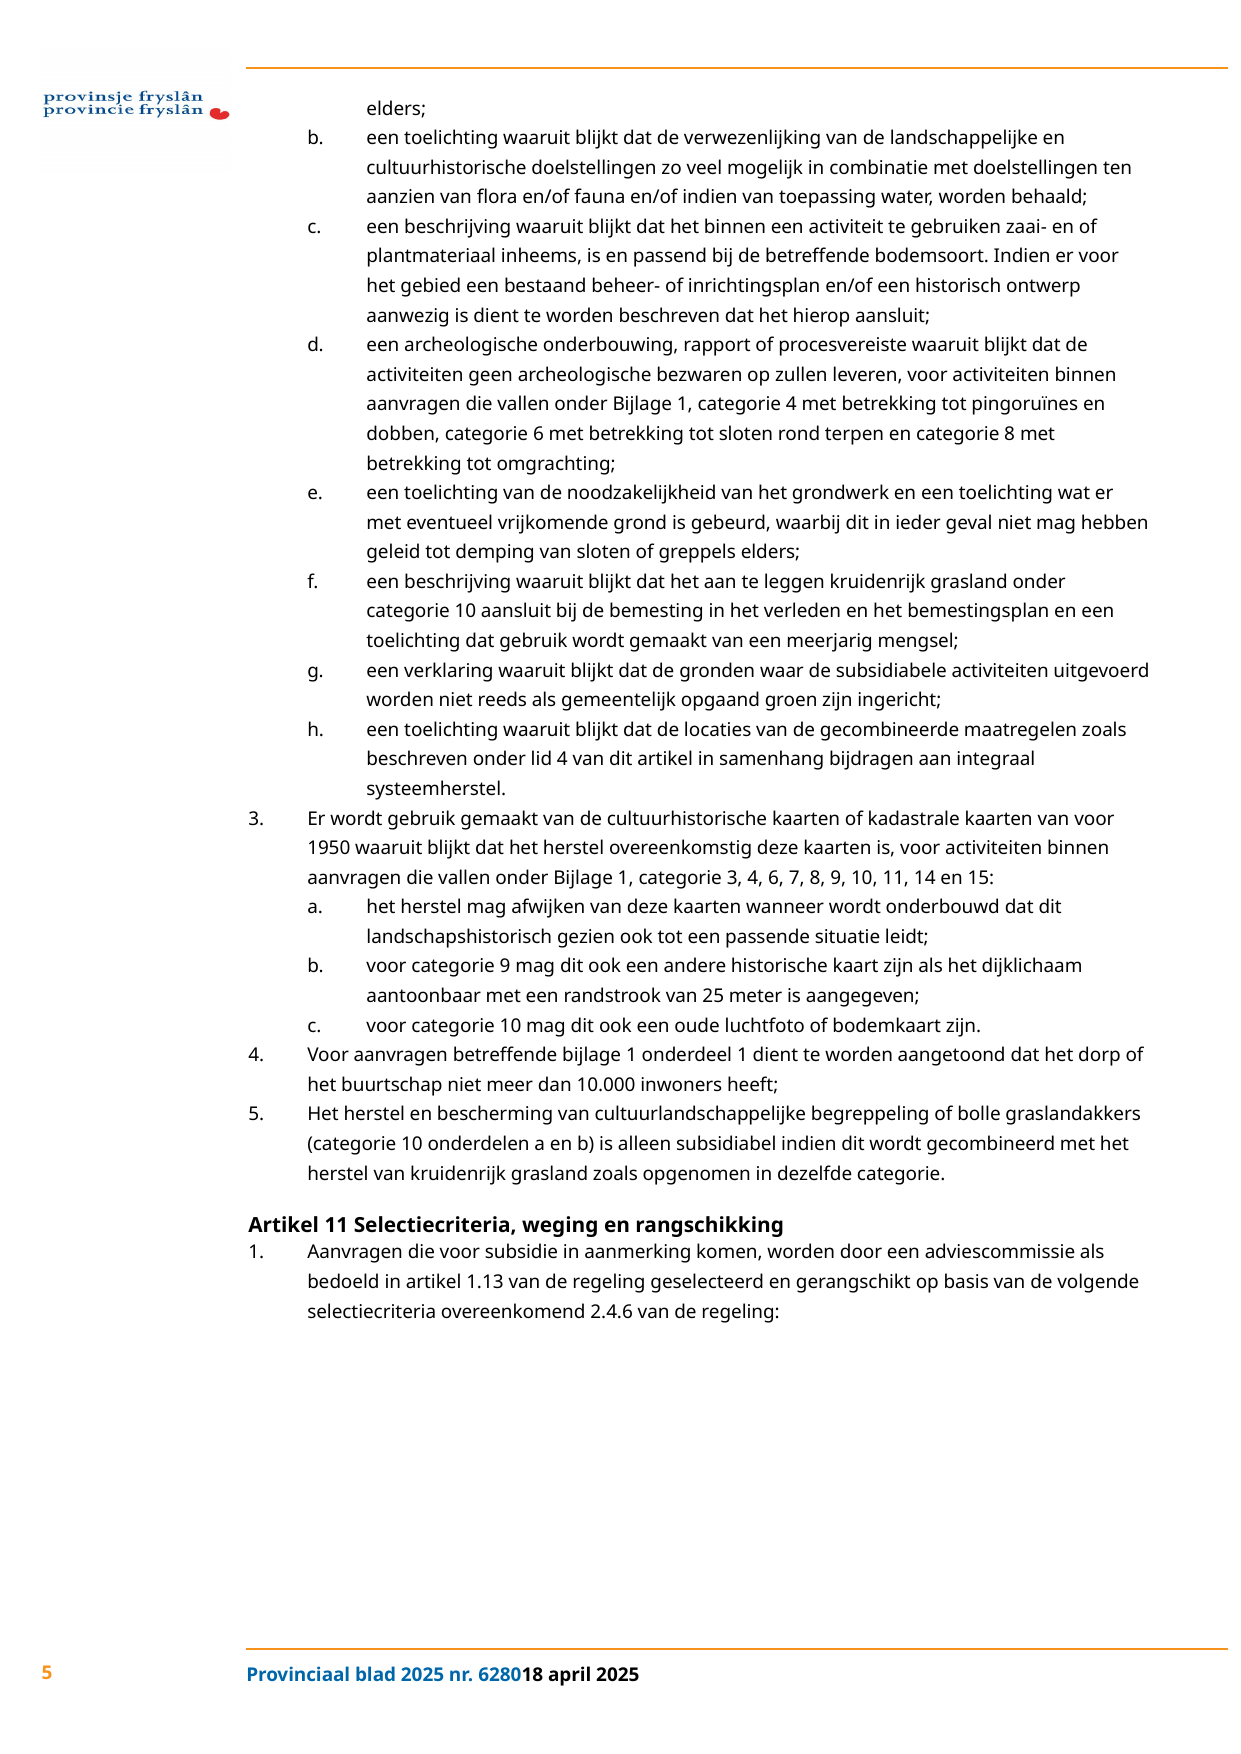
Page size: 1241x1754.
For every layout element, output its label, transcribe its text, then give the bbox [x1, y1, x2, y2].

list voor categorie 10 mag dit ook een oude luchtfoto of bodemkaart zijn. [307, 1012, 1152, 1038]
list een archeologische onderbouwing, rapport of procesvereiste waaruit blijkt dat de activiteiten geen archeologische bezwaren op zullen leveren, voor activiteiten binnen aanvragen die vallen onder Bijlage 1, categorie 4 met betrekking tot pingoruïnes en dobben, categorie 6 met betrekking tot sloten rond terpen en categorie 8 met betrekking tot omgrachting; [307, 331, 1152, 476]
list het herstel mag afwijken van deze kaarten wanneer wordt onderbouwd dat dit landschapshistorisch gezien ook tot een passende situatie leidt; [307, 893, 1152, 949]
list een toelichting waaruit blijkt dat de verwezenlijking van de landschappelijke en cultuurhistorische doelstellingen zo veel mogelijk in combinatie met doelstellingen ten aanzien van flora en/of fauna en/of indien van toepassing water, worden behaald; [307, 124, 1152, 209]
list Voor aanvragen betreffende bijlage 1 onderdeel 1 dient te worden aangetoond dat het dorp of het buurtschap niet meer dan 10.000 inwoners heeft; [248, 1041, 1152, 1097]
list een beschrijving waaruit blijkt dat het binnen een activiteit te gebruiken zaai- en of plantmateriaal inheems, is en passend bij de betreffende bodemsoort. Indien er voor het gebied een bestaand beheer- of inrichtingsplan en/of een historisch ontwerp aanwezig is dient te worden beschreven dat het hierop aansluit; [307, 213, 1152, 328]
list een toelichting van de noodzakelijkheid van het grondwerk en een toelichting wat er met eventueel vrijkomende grond is gebeurd, waarbij dit in ieder geval niet mag hebben geleid tot demping van sloten of greppels elders; [307, 479, 1152, 564]
list Er wordt gebruik gemaakt van de cultuurhistorische kaarten of kadastrale kaarten van voor 1950 waaruit blijkt dat het herstel overeenkomstig deze kaarten is, voor activiteiten binnen aanvragen die vallen onder Bijlage 1, categorie 3, 4, 6, 7, 8, 9, 10, 11, 14 en 15: [248, 805, 1152, 890]
picture [41, 47, 231, 172]
list Het herstel en bescherming van cultuurlandschappelijke begreppeling of bolle graslandakkers (categorie 10 onderdelen a en b) is alleen subsidiabel indien dit wordt gecombineerd met het herstel van kruidenrijk grasland zoals opgenomen in dezelfde categorie. [248, 1101, 1152, 1186]
list een verklaring waaruit blijkt dat de gronden waar de subsidiabele activiteiten uitgevoerd worden niet reeds als gemeentelijk opgaand groen zijn ingericht; [307, 657, 1152, 712]
list een beschrijving waaruit blijkt dat het aan te leggen kruidenrijk grasland onder categorie 10 aansluit bij de bemesting in het verleden en het bemestingsplan en een toelichting dat gebruik wordt gemaakt van een meerjarig mengsel; [307, 568, 1152, 653]
list een toelichting waaruit blijkt dat de locaties van de gecombineerde maatregelen zoals beschreven onder lid 4 van dit artikel in samenhang bijdragen aan integraal systeemherstel. [307, 716, 1152, 801]
list Aanvragen die voor subsidie in aanmerking komen, worden door een adviescommissie als bedoeld in artikel 1.13 van de regeling geselecteerd en gerangschikt op basis van de volgende selectiecriteria overeenkomend 2.4.6 van de regeling: [248, 1239, 1152, 1323]
text Artikel 11 Selectiecriteria, weging en rangschikking [248, 1210, 1152, 1239]
list voor categorie 9 mag dit ook een andere historische kaart zijn als het dijklichaam aantoonbaar met een randstrook van 25 meter is aangegeven; [307, 953, 1152, 1008]
list elders; [307, 95, 1152, 121]
